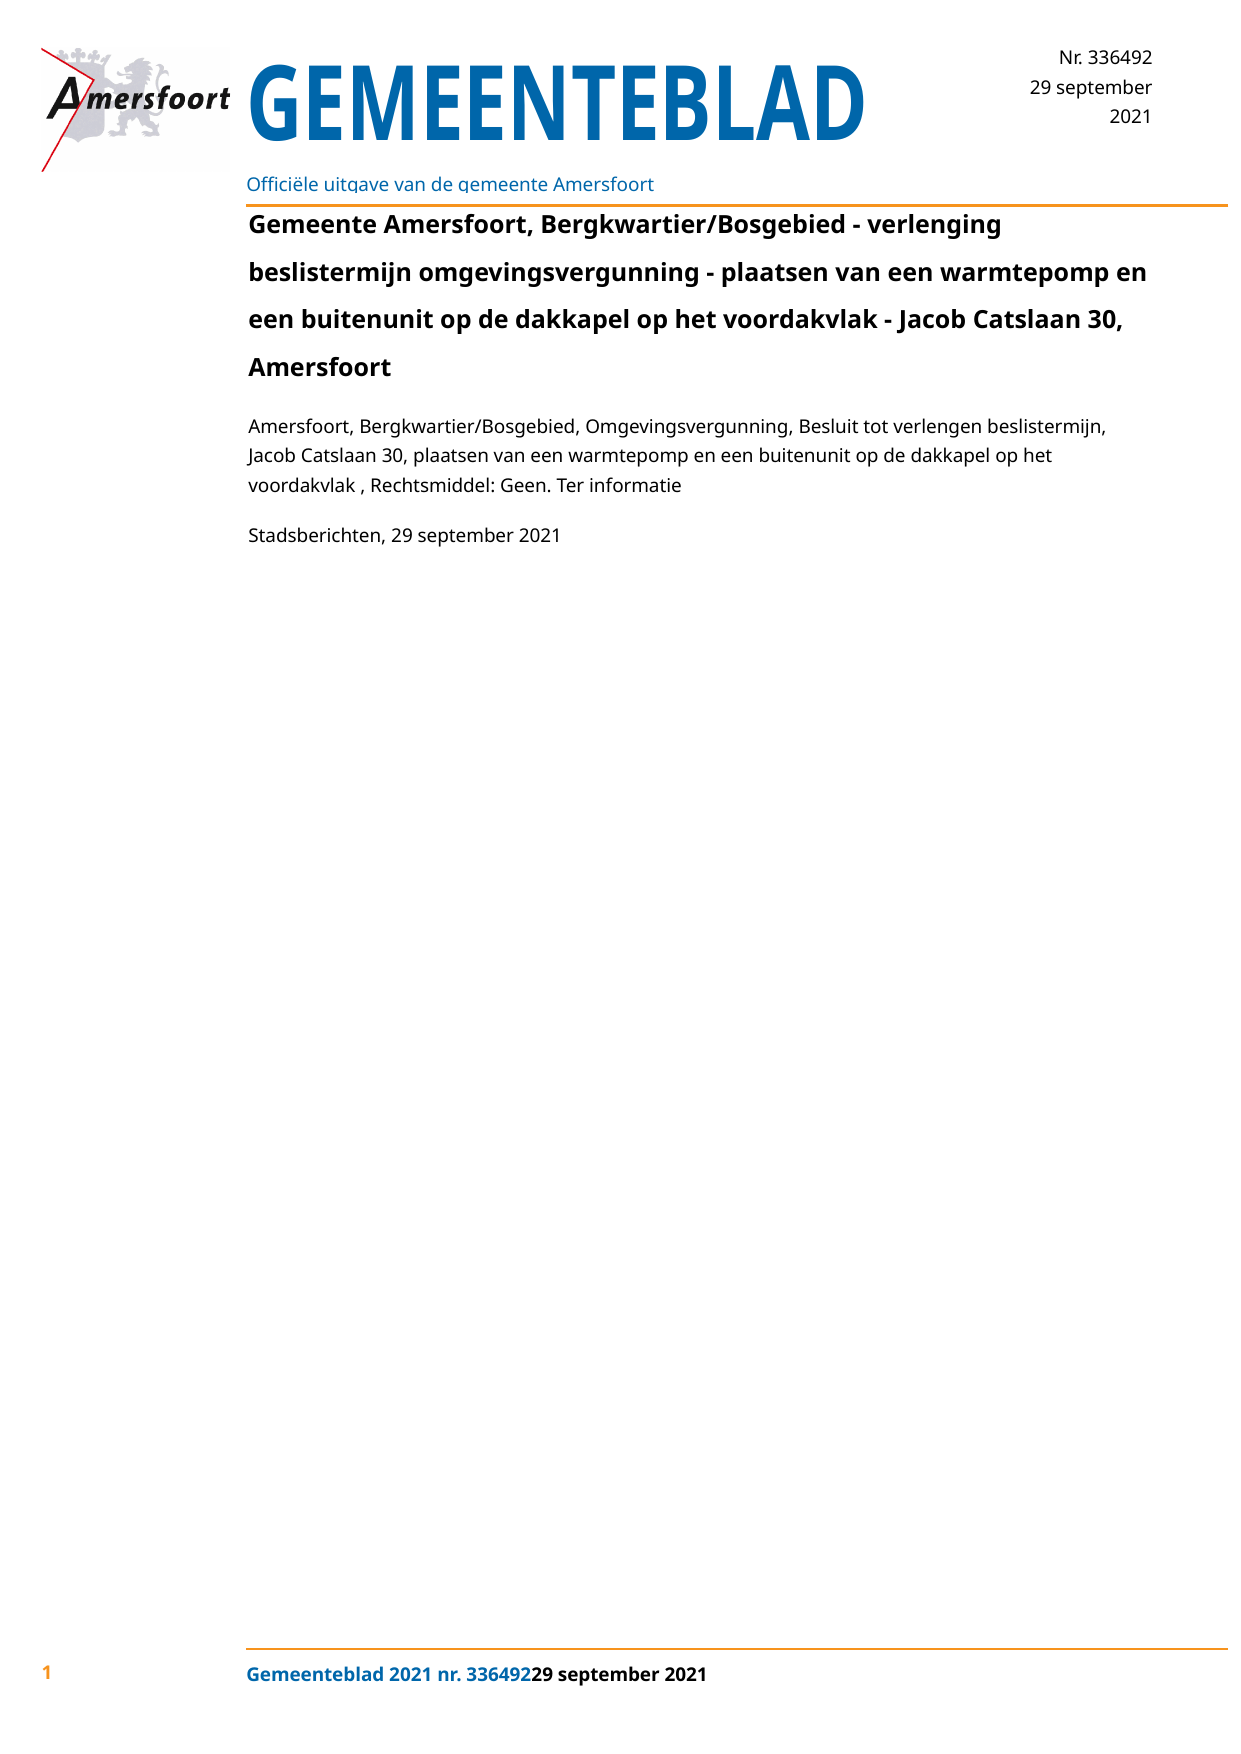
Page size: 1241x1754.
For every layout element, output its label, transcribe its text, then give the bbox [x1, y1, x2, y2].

text Gemeente Amersfoort, Bergkwartier/Bosgebied - verlenging beslistermijn omgevingsvergunning - plaatsen van een warmtepomp en een buitenunit op de dakkapel op het voordakvlak - Jacob Catslaan 30, Amersfoort [248, 207, 1152, 384]
text Stadsberichten, 29 september 2021 [248, 523, 1152, 548]
picture [41, 47, 231, 172]
text Amersfoort, Bergkwartier/Bosgebied, Omgevingsvergunning, Besluit tot verlengen beslistermijn, Jacob Catslaan 30, plaatsen van een warmtepomp en een buitenunit op de dakkapel op het voordakvlak , Rechtsmiddel: Geen. Ter informatie [248, 413, 1152, 498]
